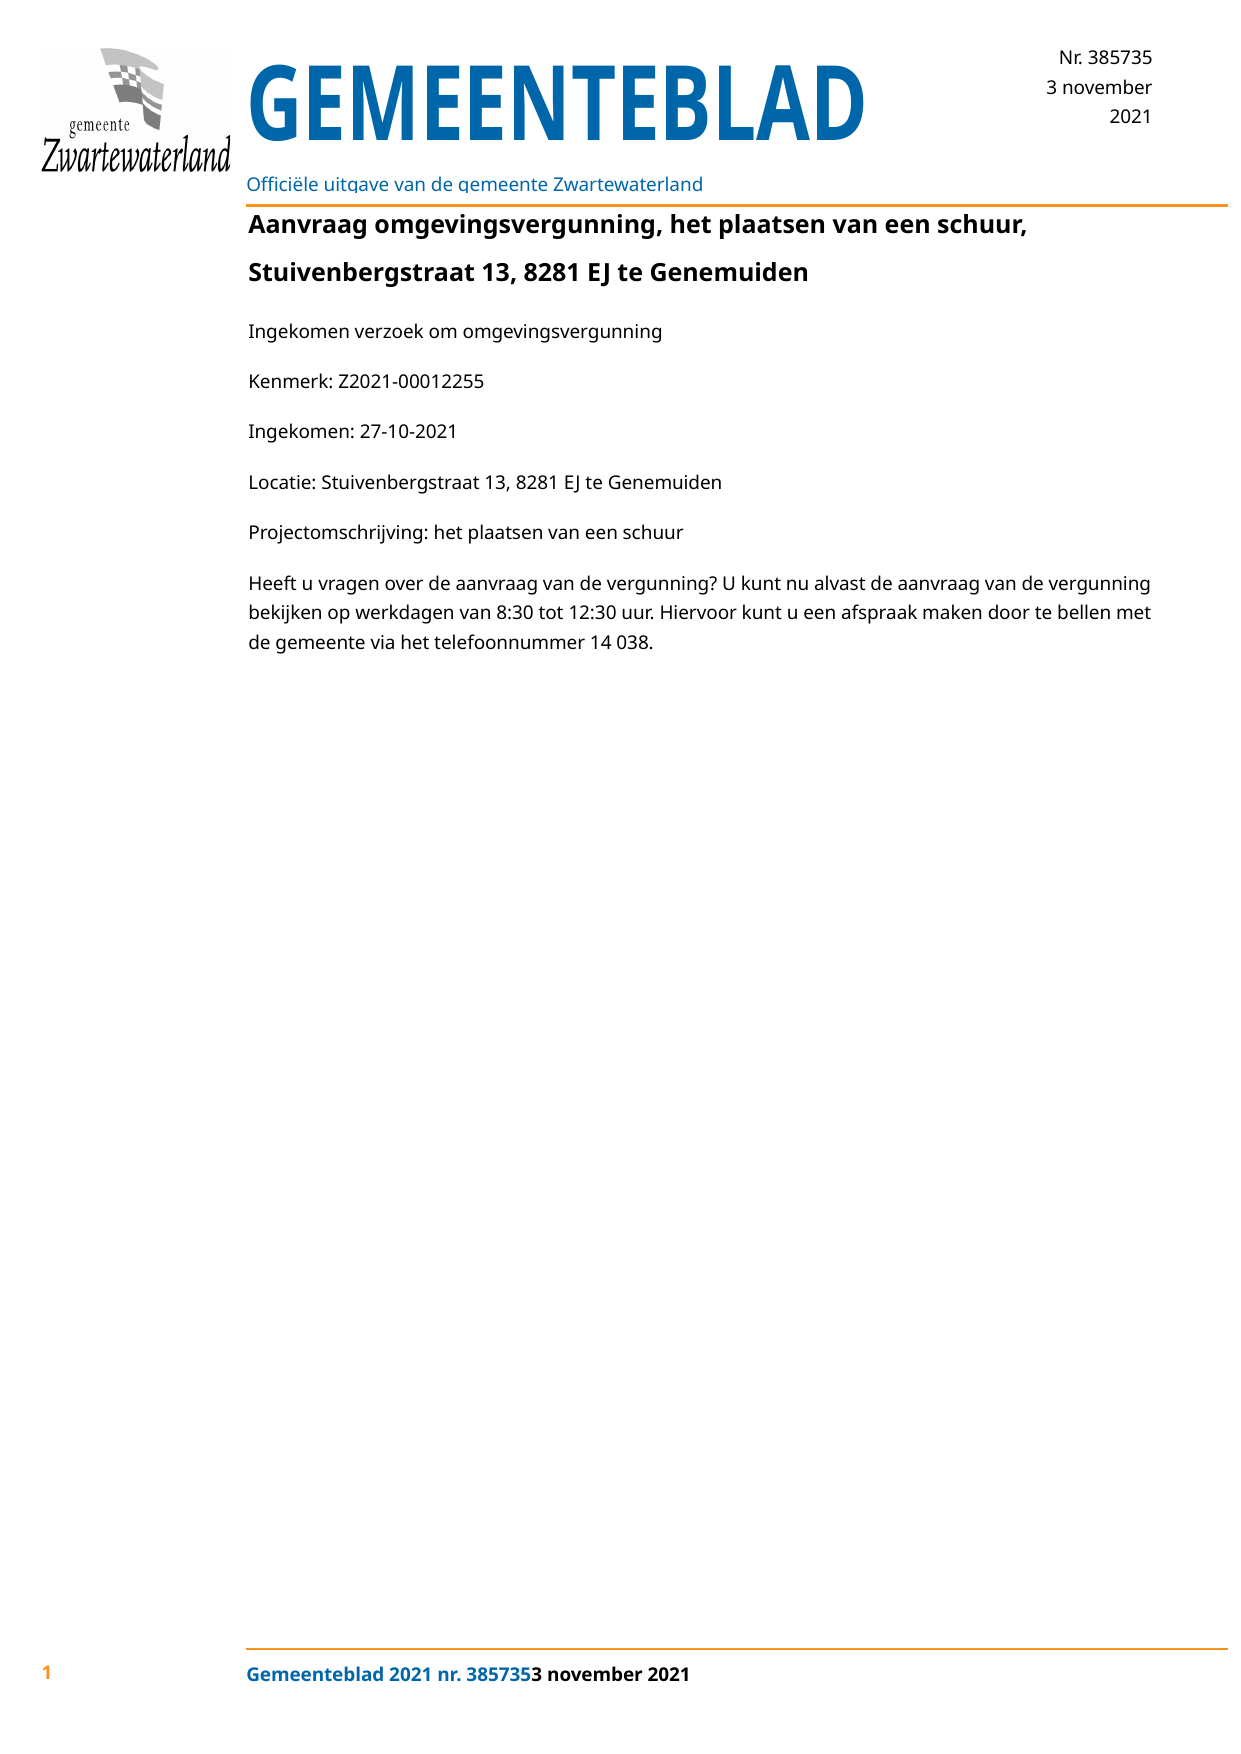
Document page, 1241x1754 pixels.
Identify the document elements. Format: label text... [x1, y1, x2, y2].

text Ingekomen: 27-10-2021 [248, 419, 1152, 444]
text Locatie: Stuivenbergstraat 13, 8281 EJ te Genemuiden [248, 469, 1152, 495]
text Ingekomen verzoek om omgevingsvergunning [248, 318, 1152, 344]
text Aanvraag omgevingsvergunning, het plaatsen van een schuur, Stuivenbergstraat 13, 8281 EJ te Genemuiden [248, 207, 1152, 288]
text Kenmerk: Z2021-00012255 [248, 368, 1152, 394]
picture [41, 47, 231, 172]
text Projectomschrijving: het plaatsen van een schuur [248, 519, 1152, 545]
text Heeft u vragen over de aanvraag van de vergunning? U kunt nu alvast de aanvraag van de vergunning bekijken op werkdagen van 8:30 tot 12:30 uur. Hiervoor kunt u een afspraak maken door te bellen met de gemeente via het telefoonnummer 14 038. [248, 570, 1152, 655]
